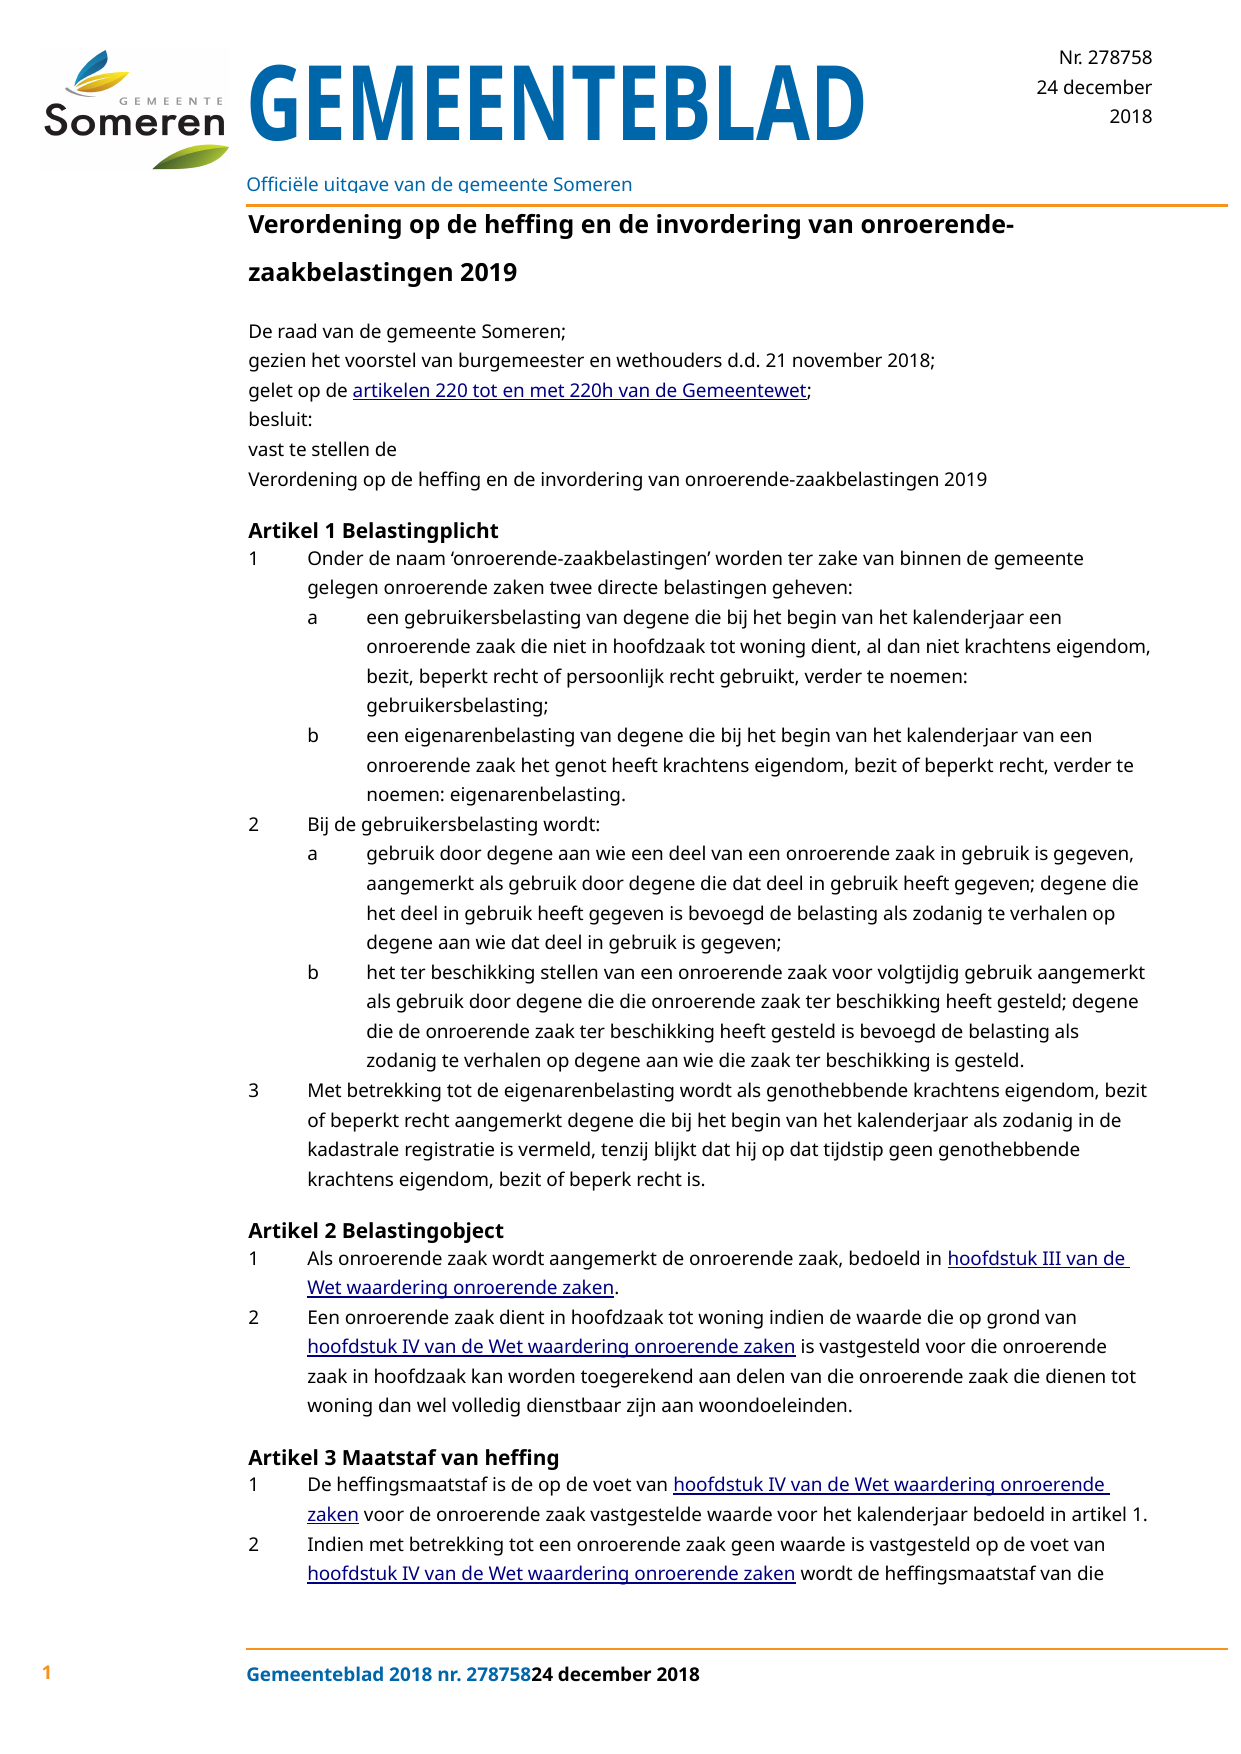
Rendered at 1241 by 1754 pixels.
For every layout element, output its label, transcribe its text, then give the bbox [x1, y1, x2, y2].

picture [41, 47, 231, 172]
list Indien met betrekking tot een onroerende zaak geen waarde is vastgesteld op de voet van hoofdstuk IV van de Wet waardering onroerende zaken wordt de heffingsmaatstaf van die [248, 1531, 1152, 1586]
list een gebruikersbelasting van degene die bij het begin van het kalenderjaar een onroerende zaak die niet in hoofdzaak tot woning dient, al dan niet krachtens eigendom, bezit, beperkt recht of persoonlijk recht gebruikt, verder te noemen: gebruikersbelasting; [307, 604, 1152, 718]
text Artikel 2 Belastingobject [248, 1216, 1152, 1245]
text gelet op de artikelen 220 tot en met 220h van de Gemeentewet; [248, 377, 1152, 403]
list Een onroerende zaak dient in hoofdzaak tot woning indien de waarde die op grond van hoofdstuk IV van de Wet waardering onroerende zaken is vastgesteld voor die onroerende zaak in hoofdzaak kan worden toegerekend aan delen van die onroerende zaak die dienen tot woning dan wel volledig dienstbaar zijn aan woondoeleinden. [248, 1304, 1152, 1418]
text Verordening op de heffing en de invordering van onroerende-zaakbelastingen 2019 [248, 466, 1152, 492]
text besluit: [248, 407, 1152, 432]
list gebruik door degene aan wie een deel van een onroerende zaak in gebruik is gegeven, aangemerkt als gebruik door degene die dat deel in gebruik heeft gegeven; degene die het deel in gebruik heeft gegeven is bevoegd de belasting als zodanig te verhalen op degene aan wie dat deel in gebruik is gegeven; [307, 841, 1152, 955]
list een eigenarenbelasting van degene die bij het begin van het kalenderjaar van een onroerende zaak het genot heeft krachtens eigendom, bezit of beperkt recht, verder te noemen: eigenarenbelasting. [307, 722, 1152, 807]
text Artikel 1 Belastingplicht [248, 516, 1152, 545]
text Artikel 3 Maatstaf van heffing [248, 1443, 1152, 1472]
list De heffingsmaatstaf is de op de voet van hoofdstuk IV van de Wet waardering onroerende zaken voor de onroerende zaak vastgestelde waarde voor het kalenderjaar bedoeld in artikel 1. [248, 1472, 1152, 1527]
text vast te stellen de [248, 436, 1152, 462]
text gezien het voorstel van burgemeester en wethouders d.d. 21 november 2018; [248, 347, 1152, 373]
list Onder de naam ‘onroerende-zaakbelastingen’ worden ter zake van binnen de gemeente gelegen onroerende zaken twee directe belastingen geheven: [248, 545, 1152, 600]
list Met betrekking tot de eigenarenbelasting wordt als genothebbende krachtens eigendom, bezit of beperkt recht aangemerkt degene die bij het begin van het kalenderjaar als zodanig in de kadastrale registratie is vermeld, tenzij blijkt dat hij op dat tijdstip geen genothebbende krachtens eigendom, bezit of beperk recht is. [248, 1077, 1152, 1192]
list Bij de gebruikersbelasting wordt: [248, 811, 1152, 837]
text De raad van de gemeente Someren; [248, 318, 1152, 344]
text Verordening op de heffing en de invordering van onroerende-zaakbelastingen 2019 [248, 207, 1152, 288]
list Als onroerende zaak wordt aangemerkt de onroerende zaak, bedoeld in hoofdstuk III van de Wet waardering onroerende zaken. [248, 1245, 1152, 1300]
list het ter beschikking stellen van een onroerende zaak voor volgtijdig gebruik aangemerkt als gebruik door degene die die onroerende zaak ter beschikking heeft gesteld; degene die de onroerende zaak ter beschikking heeft gesteld is bevoegd de belasting als zodanig te verhalen op degene aan wie die zaak ter beschikking is gesteld. [307, 959, 1152, 1073]
